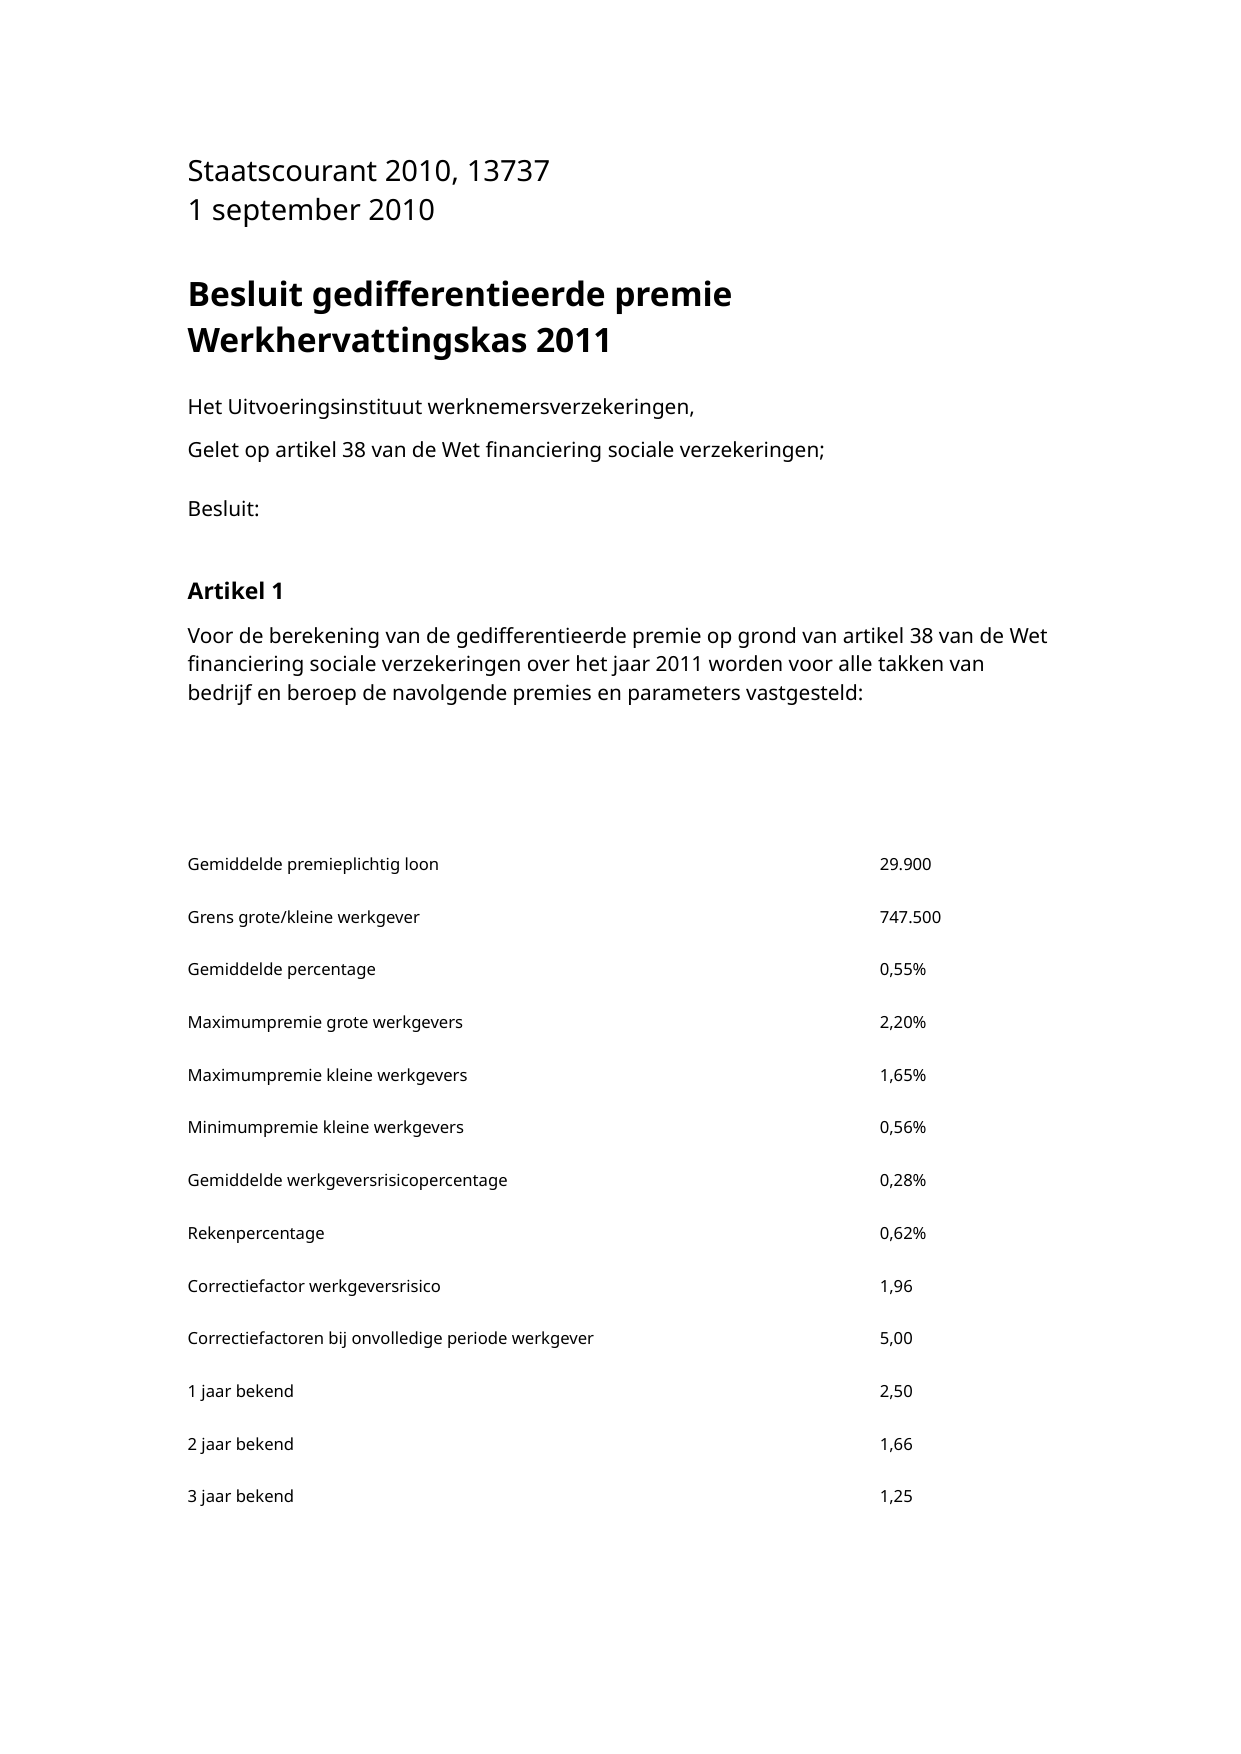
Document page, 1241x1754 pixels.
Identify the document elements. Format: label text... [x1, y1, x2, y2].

table_cell 747.500 [880, 905, 1053, 958]
table_cell 0,62% 1,96 [880, 1222, 1053, 1327]
text Staatscourant 2010, 13737 [187, 150, 1053, 190]
table_cell 29.900 [880, 853, 1053, 905]
table_cell Rekenpercentage Correctiefactor werkgeversrisico [188, 1222, 879, 1327]
table_header [188, 794, 879, 853]
table_cell Gemiddelde werkgeversrisicopercentage [188, 1169, 879, 1222]
text Het Uitvoeringsinstituut werknemersverzekeringen, [187, 392, 1053, 420]
table_cell 1,65% [880, 1064, 1053, 1116]
table_cell 0,55% [880, 958, 1053, 1011]
table_cell Grens grote/kleine werkgever [188, 905, 879, 958]
table_cell Gemiddelde percentage [188, 958, 879, 1011]
table_cell 0,56% [880, 1116, 1053, 1169]
table_cell Gemiddelde premieplichtig loon [188, 853, 879, 905]
subtitle Artikel 1 [187, 575, 1053, 606]
table_cell 2,20% [880, 1011, 1053, 1063]
text Voor de berekening van de gedifferentieerde premie op grond van artikel 38 van de Wet financiering sociale verzekeringen over het jaar 2011 worden voor alle takken van bedrijf en beroep de navolgende premies en parameters vastgesteld: [187, 621, 1053, 706]
table_header [880, 794, 1053, 853]
subtitle Besluit gedifferentieerde premie Werkhervattingskas 2011 [187, 271, 1053, 362]
table_cell Maximumpremie kleine werkgevers [188, 1064, 879, 1116]
table_cell Minimumpremie kleine werkgevers [188, 1116, 879, 1169]
table_cell 0,28% [880, 1169, 1053, 1222]
table_cell 5,00 2,50 1,66 1,25 [880, 1327, 1053, 1538]
table_cell Maximumpremie grote werkgevers [188, 1011, 879, 1063]
text 1 september 2010 [187, 190, 1053, 229]
text Gelet op artikel 38 van de Wet financiering sociale verzekeringen; [187, 435, 1053, 464]
table_cell Correctiefactoren bij onvolledige periode werkgever 1 jaar bekend 2 jaar bekend 3 jaar bekend [188, 1327, 879, 1538]
text Besluit: [187, 494, 1053, 522]
